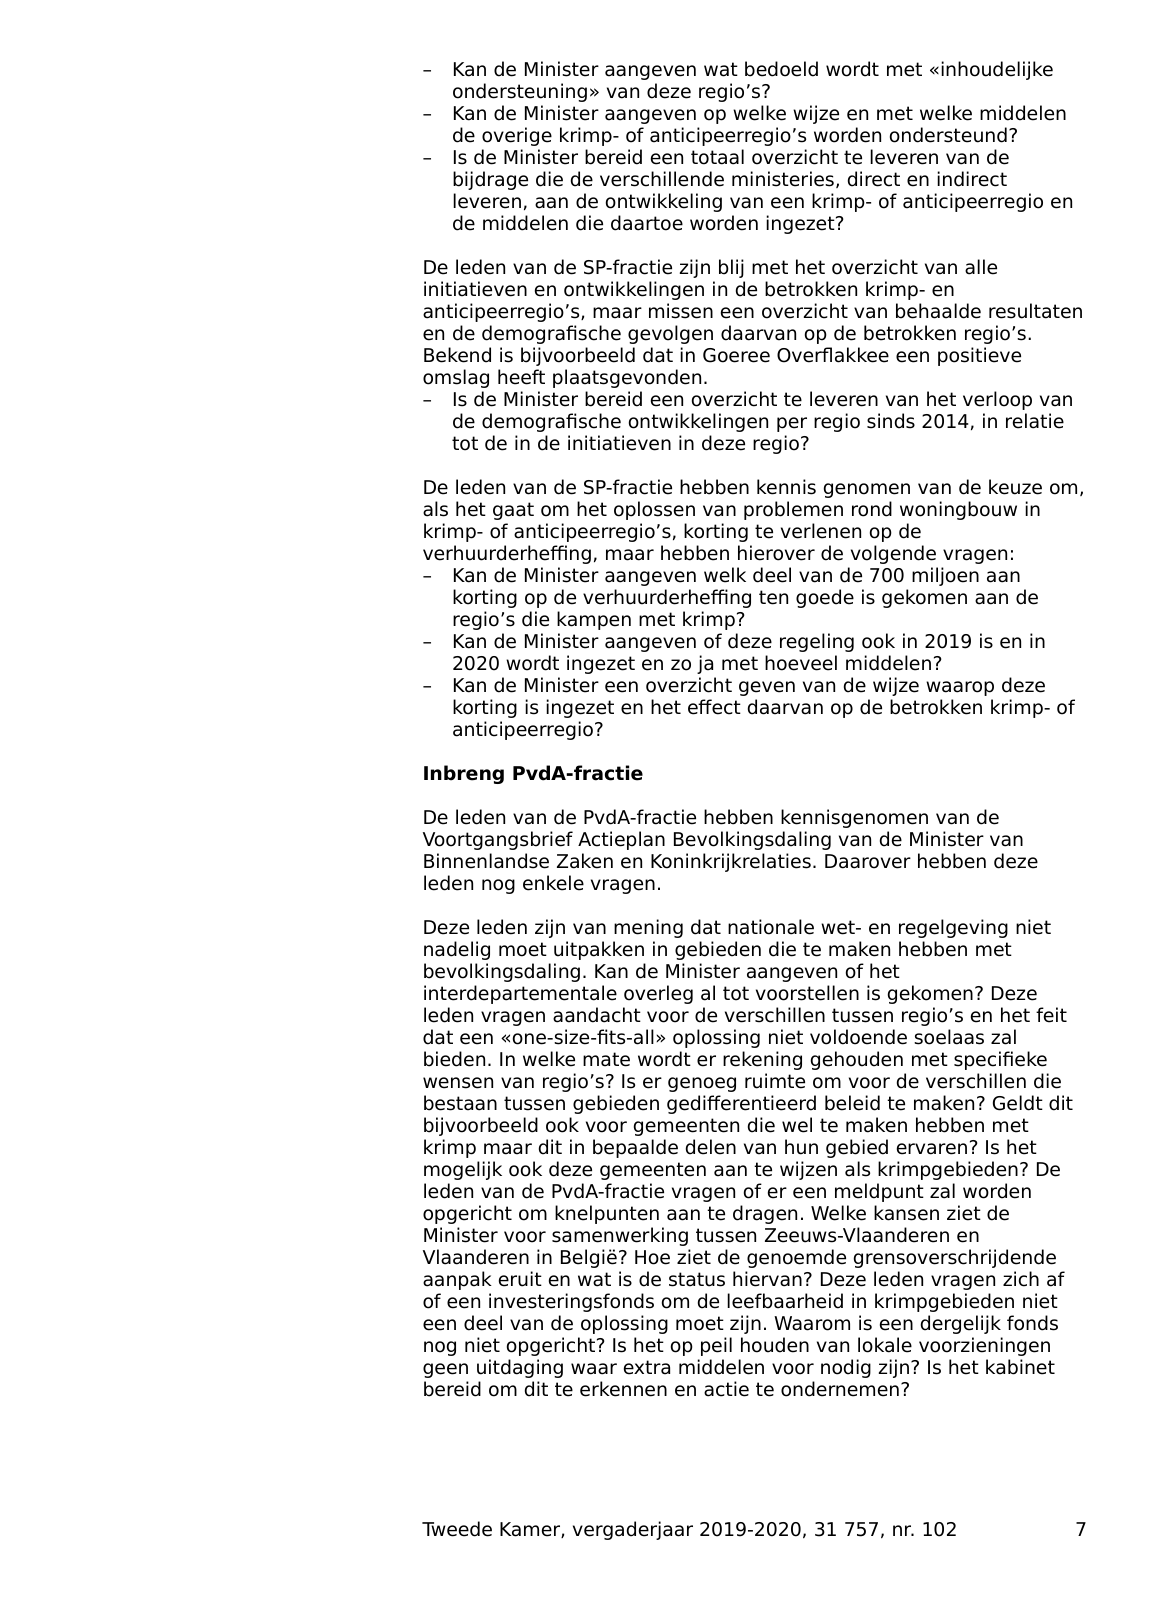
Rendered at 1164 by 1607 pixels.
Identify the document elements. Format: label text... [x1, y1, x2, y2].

text – Kan de Minister aangeven wat bedoeld wordt met «inhoudelijke ondersteuning» van deze regio’s? [422, 59, 1087, 103]
text De leden van de SP-fractie zijn blij met het overzicht van alle initiatieven en ontwikkelingen in de betrokken krimp- en anticipeerregio’s, maar missen een overzicht van behaalde resultaten en de demografische gevolgen daarvan op de betrokken regio’s. Bekend is bijvoorbeeld dat in Goeree Overflakkee een positieve omslag heeft plaatsgevonden. [422, 257, 1087, 389]
text – Kan de Minister aangeven of deze regeling ook in 2019 is en in 2020 wordt ingezet en zo ja met hoeveel middelen? [422, 631, 1087, 675]
text – Is de Minister bereid een totaal overzicht te leveren van de bijdrage die de verschillende ministeries, direct en indirect leveren, aan de ontwikkeling van een krimp- of anticipeerregio en de middelen die daartoe worden ingezet? [422, 147, 1087, 235]
text Deze leden zijn van mening dat nationale wet- en regelgeving niet nadelig moet uitpakken in gebieden die te maken hebben met bevolkingsdaling. Kan de Minister aangeven of het interdepartementale overleg al tot voorstellen is gekomen? Deze leden vragen aandacht voor de verschillen tussen regio’s en het feit dat een «one-size-fits-all» oplossing niet voldoende soelaas zal bieden. In welke mate wordt er rekening gehouden met specifieke wensen van regio’s? Is er genoeg ruimte om voor de verschillen die bestaan tussen gebieden gedifferentieerd beleid te maken? Geldt dit bijvoorbeeld ook voor gemeenten die wel te maken hebben met krimp maar dit in bepaalde delen van hun gebied ervaren? Is het mogelijk ook deze gemeenten aan te wijzen als krimpgebieden? De leden van de PvdA-fractie vragen of er een meldpunt zal worden opgericht om knelpunten aan te dragen. Welke kansen ziet de Minister voor samenwerking tussen Zeeuws-Vlaanderen en Vlaanderen in België? Hoe ziet de genoemde grensoverschrijdende aanpak eruit en wat is de status hiervan? Deze leden vragen zich af of een investeringsfonds om de leefbaarheid in krimpgebieden niet een deel van de oplossing moet zijn. Waarom is een dergelijk fonds nog niet opgericht? Is het op peil houden van lokale voorzieningen geen uitdaging waar extra middelen voor nodig zijn? Is het kabinet bereid om dit te erkennen en actie te ondernemen? [422, 917, 1087, 1401]
text – Is de Minister bereid een overzicht te leveren van het verloop van de demografische ontwikkelingen per regio sinds 2014, in relatie tot de in de initiatieven in deze regio? [422, 389, 1087, 455]
text De leden van de SP-fractie hebben kennis genomen van de keuze om, als het gaat om het oplossen van problemen rond woningbouw in krimp- of anticipeerregio’s, korting te verlenen op de verhuurderheffing, maar hebben hierover de volgende vragen: [422, 477, 1087, 565]
text De leden van de PvdA-fractie hebben kennisgenomen van de Voortgangsbrief Actieplan Bevolkingsdaling van de Minister van Binnenlandse Zaken en Koninkrijkrelaties. Daarover hebben deze leden nog enkele vragen. [422, 807, 1087, 895]
text – Kan de Minister aangeven welk deel van de 700 miljoen aan korting op de verhuurderheffing ten goede is gekomen aan de regio’s die kampen met krimp? [422, 565, 1087, 631]
text – Kan de Minister aangeven op welke wijze en met welke middelen de overige krimp- of anticipeerregio’s worden ondersteund? [422, 103, 1087, 147]
subtitle Inbreng PvdA-fractie [422, 763, 1087, 785]
text – Kan de Minister een overzicht geven van de wijze waarop deze korting is ingezet en het effect daarvan op de betrokken krimp- of anticipeerregio? [422, 675, 1087, 741]
